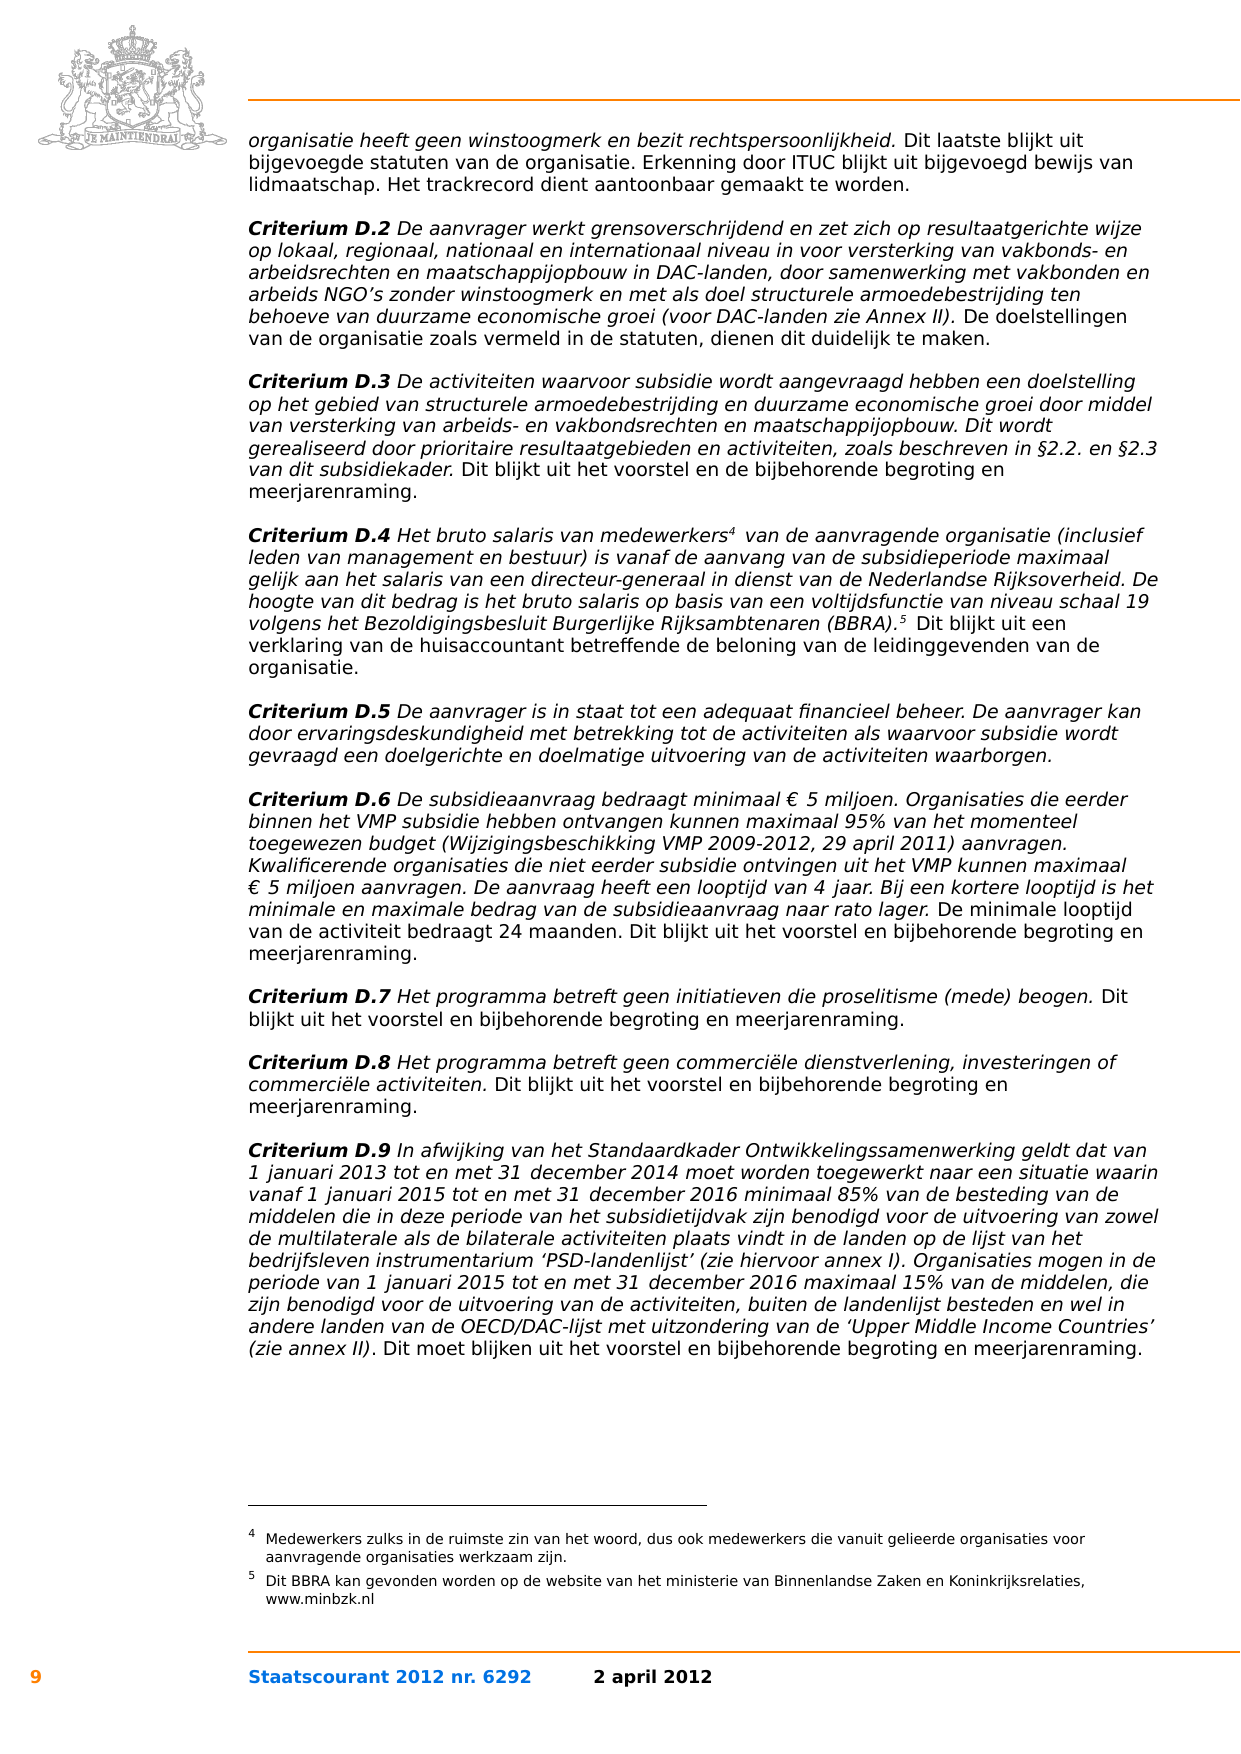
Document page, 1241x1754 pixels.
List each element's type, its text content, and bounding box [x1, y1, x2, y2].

text Criterium D.7 Het programma betreft geen initiatieven die proselitisme (mede) beogen. Dit blijkt uit het voorstel en bijbehorende begroting en meerjarenraming. [248, 986, 1163, 1030]
text organisatie heeft geen winstoogmerk en bezit rechtspersoonlijkheid. Dit laatste blijkt uit bijgevoegde statuten van de organisatie. Erkenning door ITUC blijkt uit bijgevoegd bewijs van lidmaatschap. Het trackrecord dient aantoonbaar gemaakt te worden. [248, 130, 1163, 196]
text Criterium D.9 In afwijking van het Standaardkader Ontwikkelingssamenwerking geldt dat van 1 januari 2013 tot en met 31 december 2014 moet worden toegewerkt naar een situatie waarin vanaf 1 januari 2015 tot en met 31 december 2016 minimaal 85% van de besteding van de middelen die in deze periode van het subsidietijdvak zijn benodigd voor de uitvoering van zowel de multilaterale als de bilaterale activiteiten plaats vindt in de landen op de lijst van het bedrijfsleven instrumentarium ‘PSD-landenlijst’ (zie hiervoor annex I). Organisaties mogen in de periode van 1 januari 2015 tot en met 31 december 2016 maximaal 15% van de middelen, die zijn benodigd voor de uitvoering van de activiteiten, buiten de landenlijst besteden en wel in andere landen van de OECD/DAC-lijst met uitzondering van de ‘Upper Middle Income Countries’ (zie annex II). Dit moet blijken uit het voorstel en bijbehorende begroting en meerjarenraming. [248, 1140, 1163, 1360]
text Criterium D.6 De subsidieaanvraag bedraagt minimaal € 5 miljoen. Organisaties die eerder binnen het VMP subsidie hebben ontvangen kunnen maximaal 95% van het momenteel toegewezen budget (Wijzigingsbeschikking VMP 2009-2012, 29 april 2011) aanvragen. Kwalificerende organisaties die niet eerder subsidie ontvingen uit het VMP kunnen maximaal € 5 miljoen aanvragen. De aanvraag heeft een looptijd van 4 jaar. Bij een kortere looptijd is het minimale en maximale bedrag van de subsidieaanvraag naar rato lager. De minimale looptijd van de activiteit bedraagt 24 maanden. Dit blijkt uit het voorstel en bijbehorende begroting en meerjarenraming. [248, 789, 1163, 964]
text Criterium D.5 De aanvrager is in staat tot een adequaat financieel beheer. De aanvrager kan door ervaringsdeskundigheid met betrekking tot de activiteiten als waarvoor subsidie wordt gevraagd een doelgerichte en doelmatige uitvoering van de activiteiten waarborgen. [248, 701, 1163, 767]
text Criterium D.2 De aanvrager werkt grensoverschrijdend en zet zich op resultaatgerichte wijze op lokaal, regionaal, nationaal en internationaal niveau in voor versterking van vakbonds- en arbeidsrechten en maatschappijopbouw in DAC-landen, door samenwerking met vakbonden en arbeids NGO’s zonder winstoogmerk en met als doel structurele armoedebestrijding ten behoeve van duurzame economische groei (voor DAC-landen zie Annex II). De doelstellingen van de organisatie zoals vermeld in de statuten, dienen dit duidelijk te maken. [248, 218, 1163, 349]
picture [38, 25, 227, 150]
text Dit BBRA kan gevonden worden op de website van het ministerie van Binnenlandse Zaken en Koninkrijksrelaties, www.minbzk.nl [248, 1569, 1163, 1608]
text Criterium D.3 De activiteiten waarvoor subsidie wordt aangevraagd hebben een doelstelling op het gebied van structurele armoedebestrijding en duurzame economische groei door middel van versterking van arbeids- en vakbondsrechten en maatschappijopbouw. Dit wordt gerealiseerd door prioritaire resultaatgebieden en activiteiten, zoals beschreven in §2.2. en §2.3 van dit subsidiekader. Dit blijkt uit het voorstel en de bijbehorende begroting en meerjarenraming. [248, 371, 1163, 503]
text Criterium D.8 Het programma betreft geen commerciële dienstverlening, investeringen of commerciële activiteiten. Dit blijkt uit het voorstel en bijbehorende begroting en meerjarenraming. [248, 1052, 1163, 1118]
text Medewerkers zulks in de ruimste zin van het woord, dus ook medewerkers die vanuit gelieerde organisaties voor aanvragende organisaties werkzaam zijn. [248, 1527, 1163, 1566]
text Criterium D.4 Het bruto salaris van medewerkers van de aanvragende organisatie (inclusief leden van management en bestuur) is vanaf de aanvang van de subsidieperiode maximaal gelijk aan het salaris van een directeur-generaal in dienst van de Nederlandse Rijksoverheid. De hoogte van dit bedrag is het bruto salaris op basis van een voltijdsfunctie van niveau schaal 19 volgens het Bezoldigingsbesluit Burgerlijke Rijksambtenaren (BBRA). Dit blijkt uit een verklaring van de huisaccountant betreffende de beloning van de leidinggevenden van de organisatie. [248, 525, 1163, 679]
